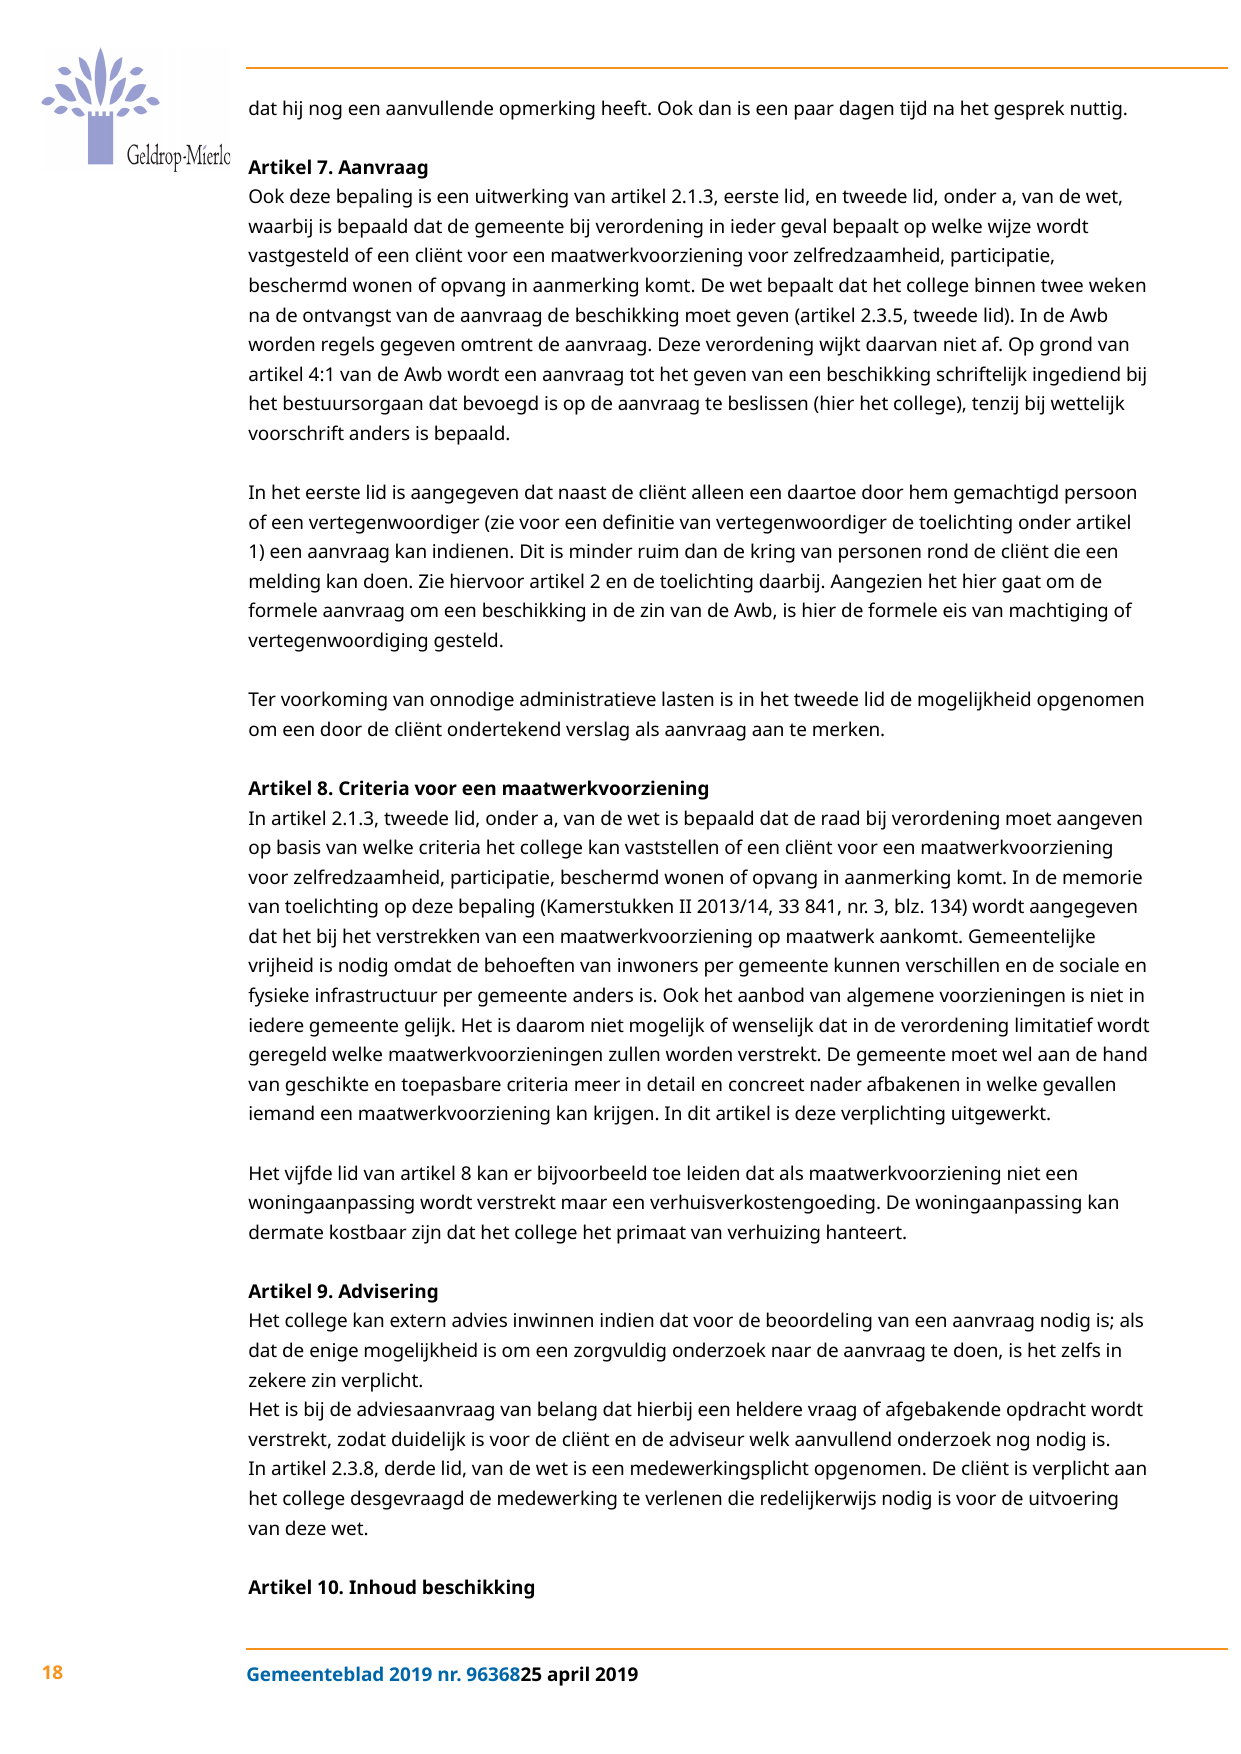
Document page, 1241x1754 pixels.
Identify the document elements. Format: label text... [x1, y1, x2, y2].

text Artikel 7. Aanvraag [248, 154, 1152, 180]
text Artikel 9. Advisering [248, 1278, 1152, 1304]
picture [41, 47, 231, 172]
text Artikel 10. Inhoud beschikking [248, 1574, 1152, 1600]
text In artikel 2.3.8, derde lid, van de wet is een medewerkingsplicht opgenomen. De cliёnt is verplicht aan het college desgevraagd de medewerking te verlenen die redelijkerwijs nodig is voor de uitvoering van deze wet. [248, 1456, 1152, 1541]
text Ter voorkoming van onnodige administratieve lasten is in het tweede lid de mogelijkheid opgenomen om een door de cliënt ondertekend verslag als aanvraag aan te merken. [248, 686, 1152, 742]
text Artikel 8. Criteria voor een maatwerkvoorziening [248, 775, 1152, 801]
text Het college kan extern advies inwinnen indien dat voor de beoordeling van een aanvraag nodig is; als dat de enige mogelijkheid is om een zorgvuldig onderzoek naar de aanvraag te doen, is het zelfs in zekere zin verplicht. [248, 1308, 1152, 1393]
text Ook deze bepaling is een uitwerking van artikel 2.1.3, eerste lid, en tweede lid, onder a, van de wet, waarbij is bepaald dat de gemeente bij verordening in ieder geval bepaalt op welke wijze wordt vastgesteld of een cliënt voor een maatwerkvoorziening voor zelfredzaamheid, participatie, beschermd wonen of opvang in aanmerking komt. De wet bepaalt dat het college binnen twee weken na de ontvangst van de aanvraag de beschikking moet geven (artikel 2.3.5, tweede lid). In de Awb worden regels gegeven omtrent de aanvraag. Deze verordening wijkt daarvan niet af. Op grond van artikel 4:1 van de Awb wordt een aanvraag tot het geven van een beschikking schriftelijk ingediend bij het bestuursorgaan dat bevoegd is op de aanvraag te beslissen (hier het college), tenzij bij wettelijk voorschrift anders is bepaald. [248, 183, 1152, 446]
text In artikel 2.1.3, tweede lid, onder a, van de wet is bepaald dat de raad bij verordening moet aangeven op basis van welke criteria het college kan vaststellen of een cliënt voor een maatwerkvoorziening voor zelfredzaamheid, participatie, beschermd wonen of opvang in aanmerking komt. In de memorie van toelichting op deze bepaling (Kamerstukken II 2013/14, 33 841, nr. 3, blz. 134) wordt aangegeven dat het bij het verstrekken van een maatwerkvoorziening op maatwerk aankomt. Gemeentelijke vrijheid is nodig omdat de behoeften van inwoners per gemeente kunnen verschillen en de sociale en fysieke infrastructuur per gemeente anders is. Ook het aanbod van algemene voorzieningen is niet in iedere gemeente gelijk. Het is daarom niet mogelijk of wenselijk dat in de verordening limitatief wordt geregeld welke maatwerkvoorzieningen zullen worden verstrekt. De gemeente moet wel aan de hand van geschikte en toepasbare criteria meer in detail en concreet nader afbakenen in welke gevallen iemand een maatwerkvoorziening kan krijgen. In dit artikel is deze verplichting uitgewerkt. [248, 805, 1152, 1126]
text Het is bij de adviesaanvraag van belang dat hierbij een heldere vraag of afgebakende opdracht wordt verstrekt, zodat duidelijk is voor de cliёnt en de adviseur welk aanvullend onderzoek nog nodig is. [248, 1396, 1152, 1452]
text dat hij nog een aanvullende opmerking heeft. Ook dan is een paar dagen tijd na het gesprek nuttig. [248, 95, 1152, 121]
text Het vijfde lid van artikel 8 kan er bijvoorbeeld toe leiden dat als maatwerkvoorziening niet een woningaanpassing wordt verstrekt maar een verhuisverkostengoeding. De woningaanpassing kan dermate kostbaar zijn dat het college het primaat van verhuizing hanteert. [248, 1160, 1152, 1245]
text In het eerste lid is aangegeven dat naast de cliënt alleen een daartoe door hem gemachtigd persoon of een vertegenwoordiger (zie voor een definitie van vertegenwoordiger de toelichting onder artikel 1) een aanvraag kan indienen. Dit is minder ruim dan de kring van personen rond de cliënt die een melding kan doen. Zie hiervoor artikel 2 en de toelichting daarbij. Aangezien het hier gaat om de formele aanvraag om een beschikking in de zin van de Awb, is hier de formele eis van machtiging of vertegenwoordiging gesteld. [248, 479, 1152, 653]
